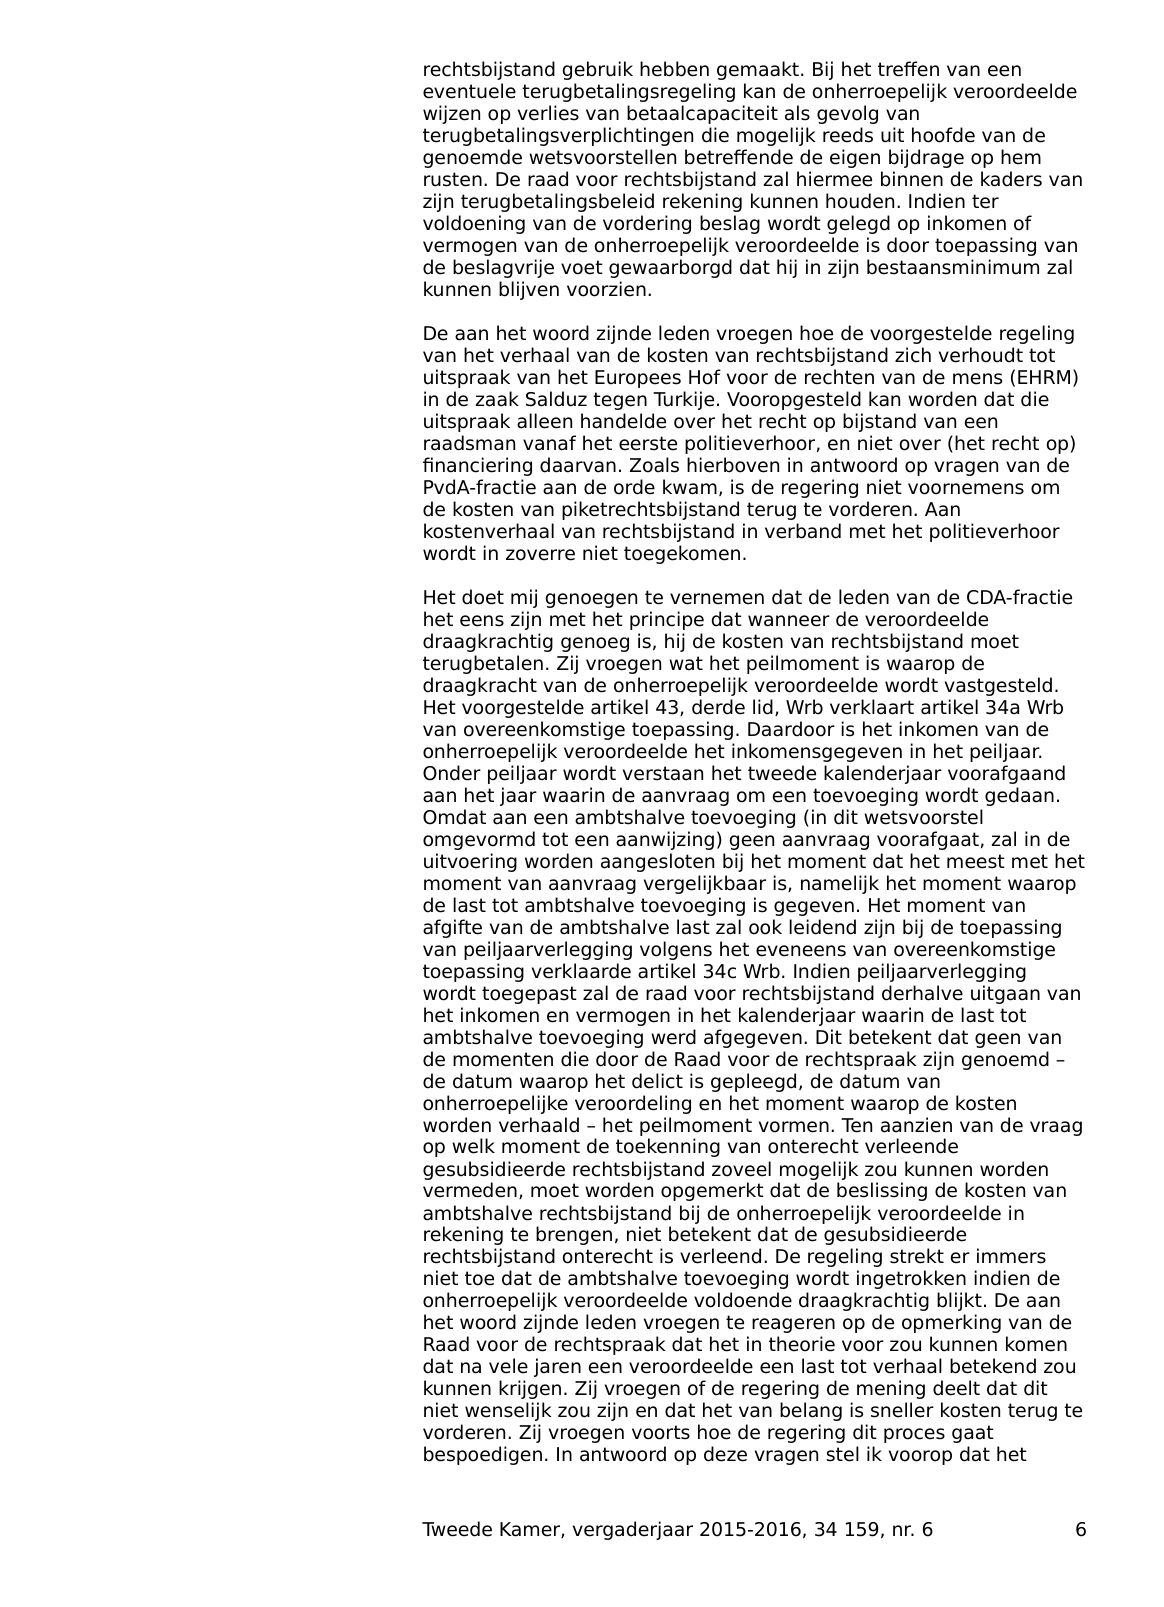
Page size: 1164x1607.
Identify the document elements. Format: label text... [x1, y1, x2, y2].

text Het doet mij genoegen te vernemen dat de leden van de CDA-fractie het eens zijn met het principe dat wanneer de veroordeelde draagkrachtig genoeg is, hij de kosten van rechtsbijstand moet terugbetalen. Zij vroegen wat het peilmoment is waarop de draagkracht van de onherroepelijk veroordeelde wordt vastgesteld. Het voorgestelde artikel 43, derde lid, Wrb verklaart artikel 34a Wrb van overeenkomstige toepassing. Daardoor is het inkomen van de onherroepelijk veroordeelde het inkomensgegeven in het peiljaar. Onder peiljaar wordt verstaan het tweede kalenderjaar voorafgaand aan het jaar waarin de aanvraag om een toevoeging wordt gedaan. Omdat aan een ambtshalve toevoeging (in dit wetsvoorstel omgevormd tot een aanwijzing) geen aanvraag voorafgaat, zal in de uitvoering worden aangesloten bij het moment dat het meest met het moment van aanvraag vergelijkbaar is, namelijk het moment waarop de last tot ambtshalve toevoeging is gegeven. Het moment van afgifte van de ambtshalve last zal ook leidend zijn bij de toepassing van peiljaarverlegging volgens het eveneens van overeenkomstige toepassing verklaarde artikel 34c Wrb. Indien peiljaarverlegging wordt toegepast zal de raad voor rechtsbijstand derhalve uitgaan van het inkomen en vermogen in het kalenderjaar waarin de last tot ambtshalve toevoeging werd afgegeven. Dit betekent dat geen van de momenten die door de Raad voor de rechtspraak zijn genoemd – de datum waarop het delict is gepleegd, de datum van onherroepelijke veroordeling en het moment waarop de kosten worden verhaald – het peilmoment vormen. Ten aanzien van de vraag op welk moment de toekenning van onterecht verleende gesubsidieerde rechtsbijstand zoveel mogelijk zou kunnen worden vermeden, moet worden opgemerkt dat de beslissing de kosten van ambtshalve rechtsbijstand bij de onherroepelijk veroordeelde in rekening te brengen, niet betekent dat de gesubsidieerde rechtsbijstand onterecht is verleend. De regeling strekt er immers niet toe dat de ambtshalve toevoeging wordt ingetrokken indien de onherroepelijk veroordeelde voldoende draagkrachtig blijkt. De aan het woord zijnde leden vroegen te reageren op de opmerking van de Raad voor de rechtspraak dat het in theorie voor zou kunnen komen dat na vele jaren een veroordeelde een last tot verhaal betekend zou kunnen krijgen. Zij vroegen of de regering de mening deelt dat dit niet wenselijk zou zijn en dat het van belang is sneller kosten terug te vorderen. Zij vroegen voorts hoe de regering dit proces gaat bespoedigen. In antwoord op deze vragen stel ik voorop dat het [422, 587, 1087, 1466]
text De aan het woord zijnde leden vroegen hoe de voorgestelde regeling van het verhaal van de kosten van rechtsbijstand zich verhoudt tot uitspraak van het Europees Hof voor de rechten van de mens (EHRM) in de zaak Salduz tegen Turkije. Vooropgesteld kan worden dat die uitspraak alleen handelde over het recht op bijstand van een raadsman vanaf het eerste politieverhoor, en niet over (het recht op) financiering daarvan. Zoals hierboven in antwoord op vragen van de PvdA-fractie aan de orde kwam, is de regering niet voornemens om de kosten van piketrechtsbijstand terug te vorderen. Aan kostenverhaal van rechtsbijstand in verband met het politieverhoor wordt in zoverre niet toegekomen. [422, 323, 1087, 565]
text rechtsbijstand gebruik hebben gemaakt. Bij het treffen van een eventuele terugbetalingsregeling kan de onherroepelijk veroordeelde wijzen op verlies van betaalcapaciteit als gevolg van terugbetalingsverplichtingen die mogelijk reeds uit hoofde van de genoemde wetsvoorstellen betreffende de eigen bijdrage op hem rusten. De raad voor rechtsbijstand zal hiermee binnen de kaders van zijn terugbetalingsbeleid rekening kunnen houden. Indien ter voldoening van de vordering beslag wordt gelegd op inkomen of vermogen van de onherroepelijk veroordeelde is door toepassing van de beslagvrije voet gewaarborgd dat hij in zijn bestaansminimum zal kunnen blijven voorzien. [422, 59, 1087, 301]
